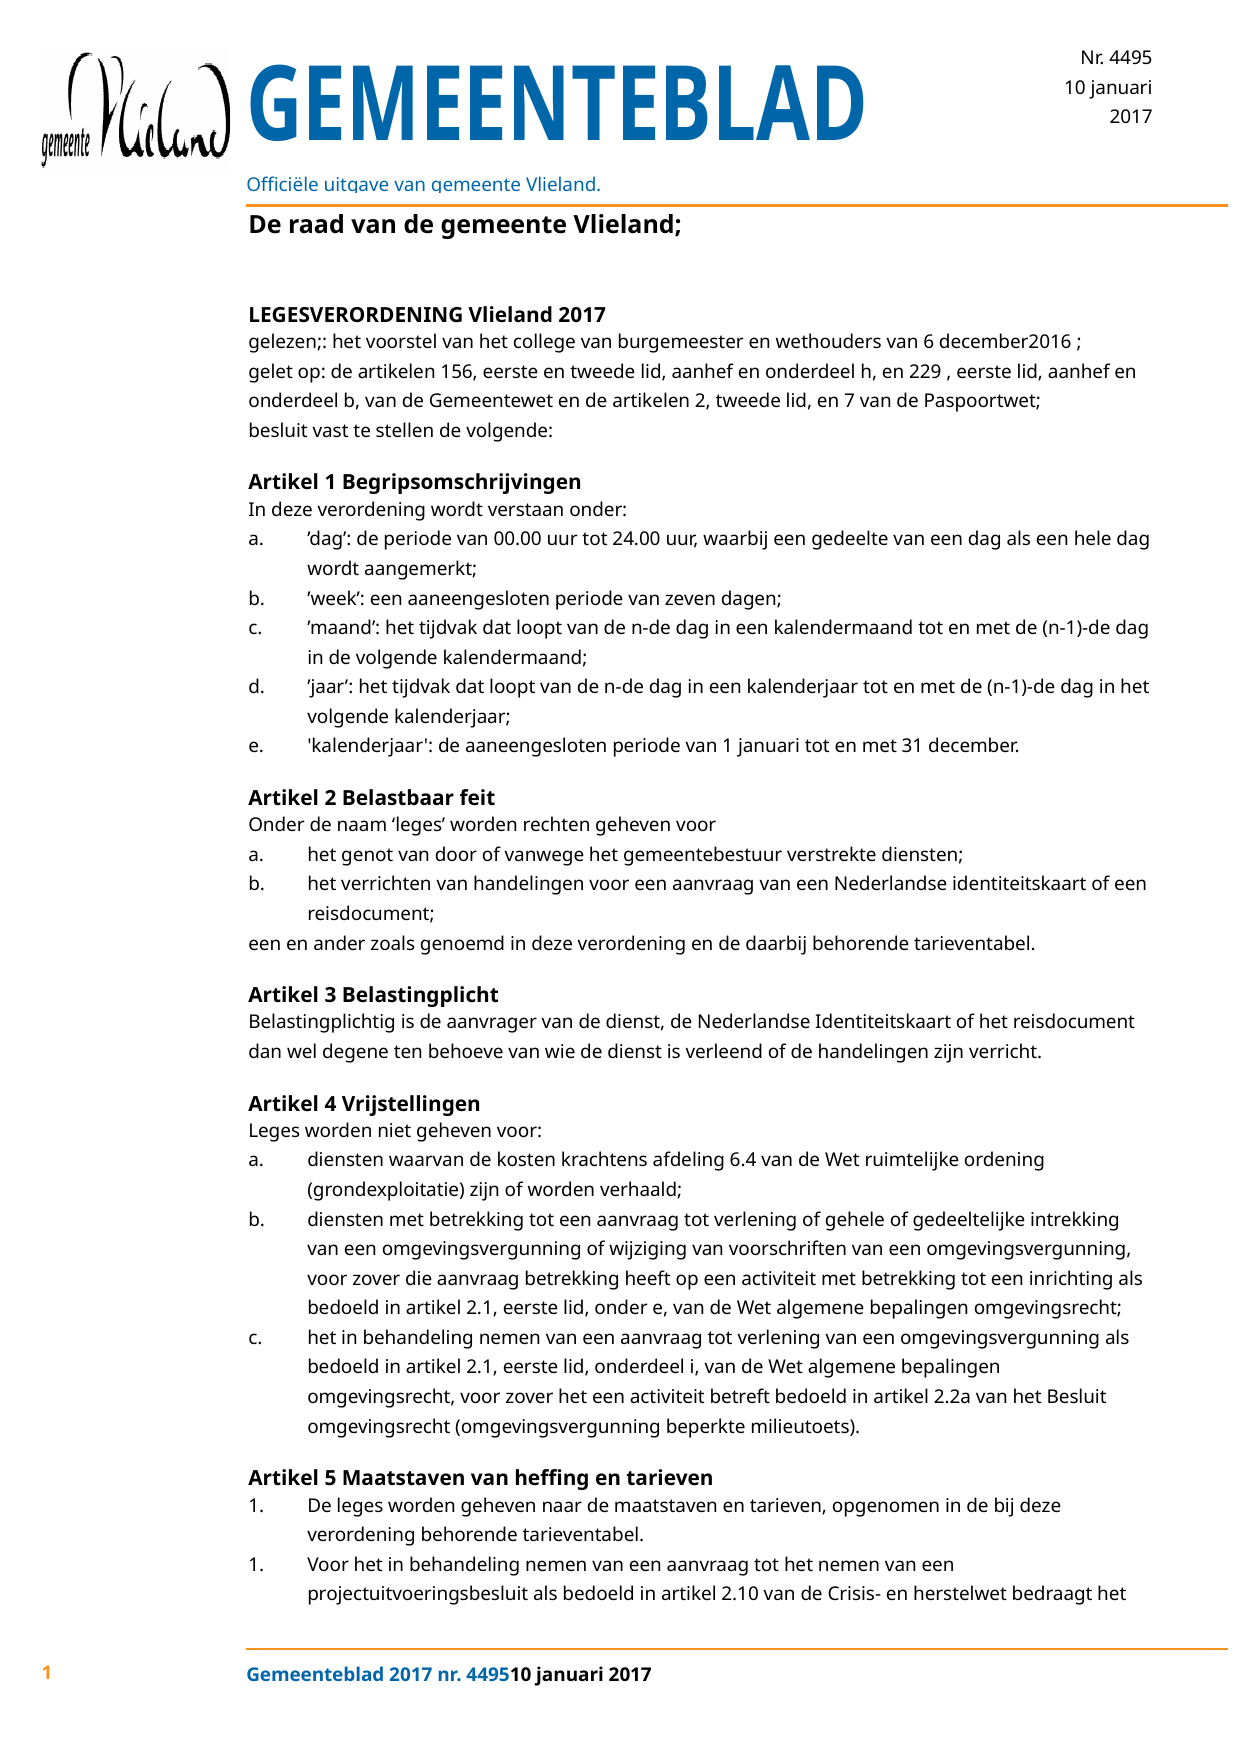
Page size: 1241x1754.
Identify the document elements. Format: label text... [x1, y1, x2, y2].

text gelet op: de artikelen 156, eerste en tweede lid, aanhef en onderdeel h, en 229 , eerste lid, aanhef en onderdeel b, van de Gemeentewet en de artikelen 2, tweede lid, en 7 van de Paspoortwet; [248, 358, 1152, 413]
list ’maand’: het tijdvak dat loopt van de n-de dag in een kalendermaand tot en met de (n-1)-de dag in de volgende kalendermaand; [248, 614, 1152, 669]
list 'kalenderjaar': de aaneengesloten periode van 1 januari tot en met 31 december. [248, 733, 1152, 758]
text een en ander zoals genoemd in deze verordening en de daarbij behorende tarieventabel. [248, 930, 1152, 956]
list het verrichten van handelingen voor een aanvraag van een Nederlandse identiteitskaart of een reisdocument; [248, 871, 1152, 926]
text Artikel 3 Belastingplicht [248, 980, 1152, 1009]
text Artikel 4 Vrijstellingen [248, 1089, 1152, 1117]
list De leges worden geheven naar de maatstaven en tarieven, opgenomen in de bij deze verordening behorende tarieventabel. [248, 1492, 1152, 1547]
text In deze verordening wordt verstaan onder: [248, 496, 1152, 522]
text Leges worden niet geheven voor: [248, 1117, 1152, 1143]
picture [41, 47, 231, 172]
text LEGESVERORDENING Vlieland 2017 [248, 300, 1152, 328]
text Onder de naam ‘leges’ worden rechten geheven voor [248, 811, 1152, 837]
text Belastingplichtig is de aanvrager van de dienst, de Nederlandse Identiteitskaart of het reisdocument dan wel degene ten behoeve van wie de dienst is verleend of de handelingen zijn verricht. [248, 1009, 1152, 1064]
list het in behandeling nemen van een aanvraag tot verlening van een omgevingsvergunning als bedoeld in artikel 2.1, eerste lid, onderdeel i, van de Wet algemene bepalingen omgevingsrecht, voor zover het een activiteit betreft bedoeld in artikel 2.2a van het Besluit omgevingsrecht (omgevingsvergunning beperkte milieutoets). [248, 1324, 1152, 1439]
text besluit vast te stellen de volgende: [248, 417, 1152, 443]
text Artikel 2 Belastbaar feit [248, 783, 1152, 811]
text De raad van de gemeente Vlieland; [248, 207, 1152, 241]
text Artikel 5 Maatstaven van heffing en tarieven [248, 1463, 1152, 1492]
list diensten waarvan de kosten krachtens afdeling 6.4 van de Wet ruimtelijke ordening (grondexploitatie) zijn of worden verhaald; [248, 1147, 1152, 1202]
text gelezen;: het voorstel van het college van burgemeester en wethouders van 6 december2016 ; [248, 328, 1152, 354]
list ’week’: een aaneengesloten periode van zeven dagen; [248, 585, 1152, 610]
list het genot van door of vanwege het gemeentebestuur verstrekte diensten; [248, 841, 1152, 867]
list diensten met betrekking tot een aanvraag tot verlening of gehele of gedeeltelijke intrekking van een omgevingsvergunning of wijziging van voorschriften van een omgevingsvergunning, voor zover die aanvraag betrekking heeft op een activiteit met betrekking tot een inrichting als bedoeld in artikel 2.1, eerste lid, onder e, van de Wet algemene bepalingen omgevingsrecht; [248, 1206, 1152, 1320]
list ’jaar’: het tijdvak dat loopt van de n-de dag in een kalenderjaar tot en met de (n-1)-de dag in het volgende kalenderjaar; [248, 673, 1152, 729]
text Artikel 1 Begripsomschrijvingen [248, 467, 1152, 496]
list ’dag’: de periode van 00.00 uur tot 24.00 uur, waarbij een gedeelte van een dag als een hele dag wordt aangemerkt; [248, 526, 1152, 581]
list Voor het in behandeling nemen van een aanvraag tot het nemen van een projectuitvoeringsbesluit als bedoeld in artikel 2.10 van de Crisis- en herstelwet bedraagt het [248, 1551, 1152, 1606]
